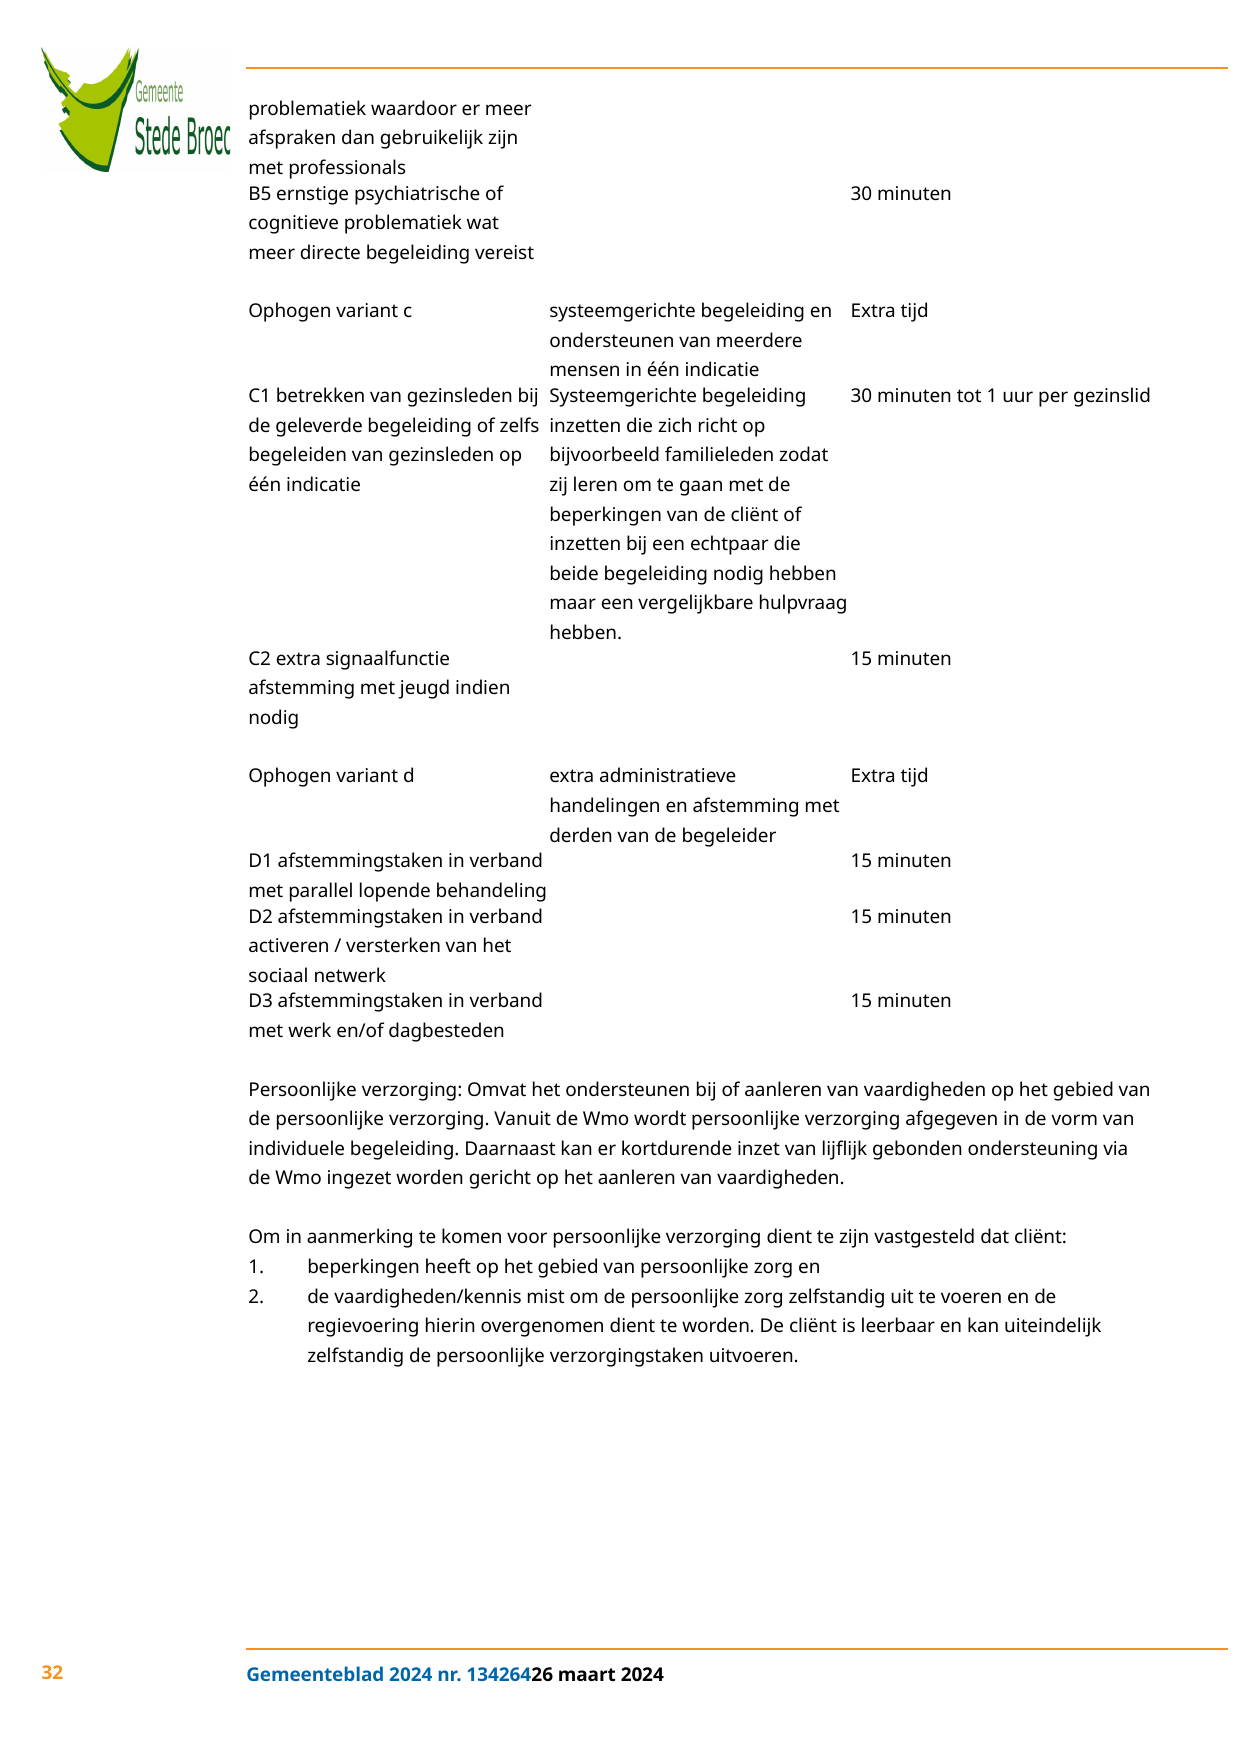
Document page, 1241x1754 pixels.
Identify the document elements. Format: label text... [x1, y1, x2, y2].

table_cell [549, 988, 850, 1043]
table_cell [549, 903, 850, 988]
table_header Ophogen variant d [248, 763, 549, 847]
table_header Ophogen variant c [248, 298, 549, 382]
table_header Extra tijd [850, 763, 1152, 847]
table_cell [549, 95, 850, 180]
text Om in aanmerking te komen voor persoonlijke verzorging dient te zijn vastgesteld dat cliënt: [248, 1224, 1152, 1249]
table_cell 15 minuten [850, 645, 1152, 730]
table_cell [549, 180, 850, 264]
table_cell [850, 95, 1152, 180]
table_cell B5 ernstige psychiatrische of cognitieve problematiek wat meer directe begeleiding vereist [248, 180, 549, 264]
table_header Extra tijd [850, 298, 1152, 382]
table_cell D3 afstemmingstaken in verband met werk en/of dagbesteden [248, 988, 549, 1043]
table_cell Systeemgerichte begeleiding inzetten die zich richt op bijvoorbeeld familieleden zodat zij leren om te gaan met de beperkingen van de cliënt of inzetten bij een echtpaar die beide begeleiding nodig hebben maar een vergelijkbare hulpvraag hebben. [549, 383, 850, 645]
table_cell D1 afstemmingstaken in verband met parallel lopende behandeling [248, 848, 549, 903]
table_cell [549, 645, 850, 730]
table_cell 15 minuten [850, 988, 1152, 1043]
list de vaardigheden/kennis mist om de persoonlijke zorg zelfstandig uit te voeren en de regievoering hierin overgenomen dient te worden. De cliënt is leerbaar en kan uiteindelijk zelfstandig de persoonlijke verzorgingstaken uitvoeren. [248, 1283, 1152, 1368]
table_cell problematiek waardoor er meer afspraken dan gebruikelijk zijn met professionals [248, 95, 549, 180]
table_cell 30 minuten [850, 180, 1152, 264]
table_header systeemgerichte begeleiding en ondersteunen van meerdere mensen in één indicatie [549, 298, 850, 382]
picture [41, 47, 231, 172]
table_cell C2 extra signaalfunctie afstemming met jeugd indien nodig [248, 645, 549, 730]
table_cell D2 afstemmingstaken in verband activeren / versterken van het sociaal netwerk [248, 903, 549, 988]
table_cell [549, 848, 850, 903]
text Persoonlijke verzorging: Omvat het ondersteunen bij of aanleren van vaardigheden op het gebied van de persoonlijke verzorging. Vanuit de Wmo wordt persoonlijke verzorging afgegeven in de vorm van individuele begeleiding. Daarnaast kan er kortdurende inzet van lijflijk gebonden ondersteuning via de Wmo ingezet worden gericht op het aanleren van vaardigheden. [248, 1076, 1152, 1190]
table_header extra administratieve handelingen en afstemming met derden van de begeleider [549, 763, 850, 847]
table_cell 30 minuten tot 1 uur per gezinslid [850, 383, 1152, 645]
table_cell 15 minuten [850, 903, 1152, 988]
table_cell 15 minuten [850, 848, 1152, 903]
list beperkingen heeft op het gebied van persoonlijke zorg en [248, 1253, 1152, 1279]
table_cell C1 betrekken van gezinsleden bij de geleverde begeleiding of zelfs begeleiden van gezinsleden op één indicatie [248, 383, 549, 645]
